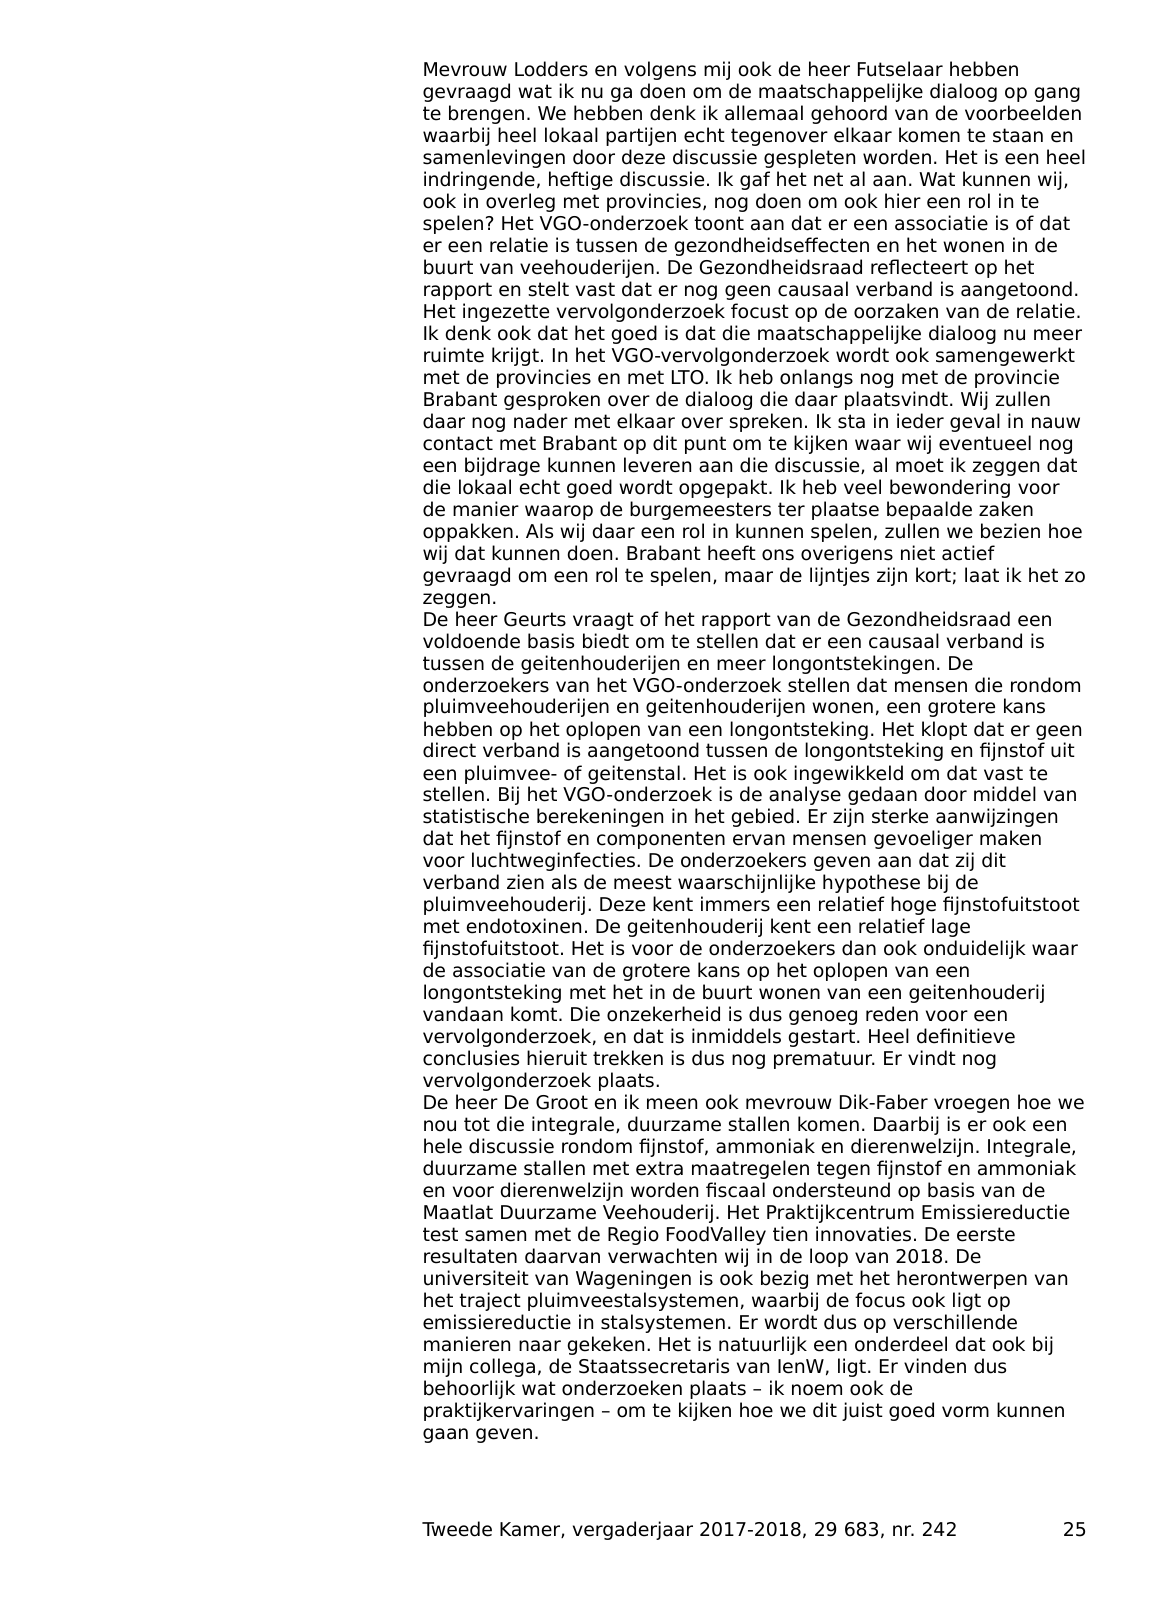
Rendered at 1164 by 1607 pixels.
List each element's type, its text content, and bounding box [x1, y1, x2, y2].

text Mevrouw Lodders en volgens mij ook de heer Futselaar hebben gevraagd wat ik nu ga doen om de maatschappelijke dialoog op gang te brengen. We hebben denk ik allemaal gehoord van de voorbeelden waarbij heel lokaal partijen echt tegenover elkaar komen te staan en samenlevingen door deze discussie gespleten worden. Het is een heel indringende, heftige discussie. Ik gaf het net al aan. Wat kunnen wij, ook in overleg met provincies, nog doen om ook hier een rol in te spelen? Het VGO-onderzoek toont aan dat er een associatie is of dat er een relatie is tussen de gezondheidseffecten en het wonen in de buurt van veehouderijen. De Gezondheidsraad reflecteert op het rapport en stelt vast dat er nog geen causaal verband is aangetoond. Het ingezette vervolgonderzoek focust op de oorzaken van de relatie. Ik denk ook dat het goed is dat die maatschappelijke dialoog nu meer ruimte krijgt. In het VGO-vervolgonderzoek wordt ook samengewerkt met de provincies en met LTO. Ik heb onlangs nog met de provincie Brabant gesproken over de dialoog die daar plaatsvindt. Wij zullen daar nog nader met elkaar over spreken. Ik sta in ieder geval in nauw contact met Brabant op dit punt om te kijken waar wij eventueel nog een bijdrage kunnen leveren aan die discussie, al moet ik zeggen dat die lokaal echt goed wordt opgepakt. Ik heb veel bewondering voor de manier waarop de burgemeesters ter plaatse bepaalde zaken oppakken. Als wij daar een rol in kunnen spelen, zullen we bezien hoe wij dat kunnen doen. Brabant heeft ons overigens niet actief gevraagd om een rol te spelen, maar de lijntjes zijn kort; laat ik het zo zeggen. [422, 59, 1087, 608]
text De heer De Groot en ik meen ook mevrouw Dik-Faber vroegen hoe we nou tot die integrale, duurzame stallen komen. Daarbij is er ook een hele discussie rondom fijnstof, ammoniak en dierenwelzijn. Integrale, duurzame stallen met extra maatregelen tegen fijnstof en ammoniak en voor dierenwelzijn worden fiscaal ondersteund op basis van de Maatlat Duurzame Veehouderij. Het Praktijkcentrum Emissiereductie test samen met de Regio FoodValley tien innovaties. De eerste resultaten daarvan verwachten wij in de loop van 2018. De universiteit van Wageningen is ook bezig met het herontwerpen van het traject pluimveestalsystemen, waarbij de focus ook ligt op emissiereductie in stalsystemen. Er wordt dus op verschillende manieren naar gekeken. Het is natuurlijk een onderdeel dat ook bij mijn collega, de Staatssecretaris van IenW, ligt. Er vinden dus behoorlijk wat onderzoeken plaats – ik noem ook de praktijkervaringen – om te kijken hoe we dit juist goed vorm kunnen gaan geven. [422, 1092, 1087, 1444]
text De heer Geurts vraagt of het rapport van de Gezondheidsraad een voldoende basis biedt om te stellen dat er een causaal verband is tussen de geitenhouderijen en meer longontstekingen. De onderzoekers van het VGO-onderzoek stellen dat mensen die rondom pluimveehouderijen en geitenhouderijen wonen, een grotere kans hebben op het oplopen van een longontsteking. Het klopt dat er geen direct verband is aangetoond tussen de longontsteking en fijnstof uit een pluimvee- of geitenstal. Het is ook ingewikkeld om dat vast te stellen. Bij het VGO-onderzoek is de analyse gedaan door middel van statistische berekeningen in het gebied. Er zijn sterke aanwijzingen dat het fijnstof en componenten ervan mensen gevoeliger maken voor luchtweginfecties. De onderzoekers geven aan dat zij dit verband zien als de meest waarschijnlijke hypothese bij de pluimveehouderij. Deze kent immers een relatief hoge fijnstofuitstoot met endotoxinen. De geitenhouderij kent een relatief lage fijnstofuitstoot. Het is voor de onderzoekers dan ook onduidelijk waar de associatie van de grotere kans op het oplopen van een longontsteking met het in de buurt wonen van een geitenhouderij vandaan komt. Die onzekerheid is dus genoeg reden voor een vervolgonderzoek, en dat is inmiddels gestart. Heel definitieve conclusies hieruit trekken is dus nog prematuur. Er vindt nog vervolgonderzoek plaats. [422, 608, 1087, 1092]
